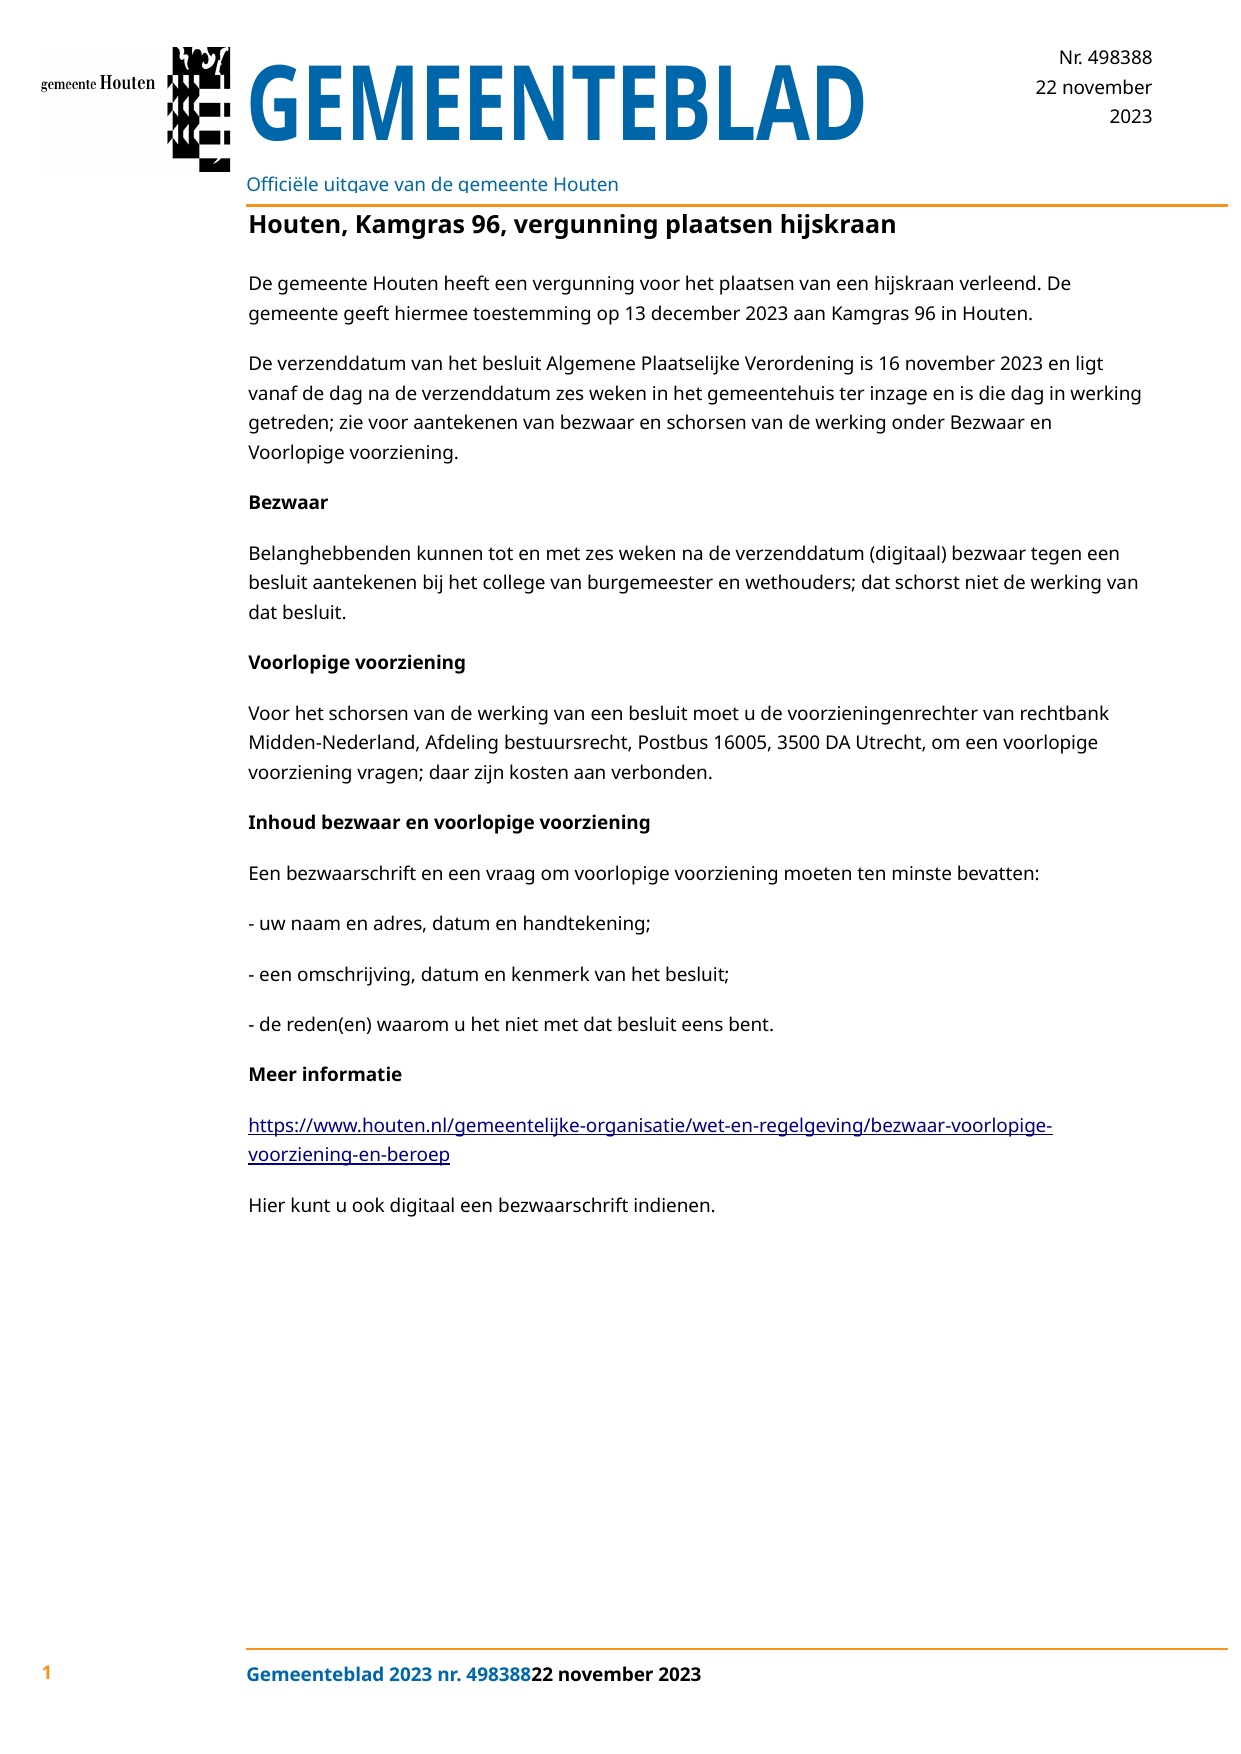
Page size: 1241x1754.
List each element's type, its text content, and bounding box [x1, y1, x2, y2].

text Inhoud bezwaar en voorlopige voorziening [248, 809, 1152, 835]
text - de reden(en) waarom u het niet met dat besluit eens bent. [248, 1011, 1152, 1037]
text Voorlopige voorziening [248, 649, 1152, 675]
text Belanghebbenden kunnen tot en met zes weken na de verzenddatum (digitaal) bezwaar tegen een besluit aantekenen bij het college van burgemeester en wethouders; dat schorst niet de werking van dat besluit. [248, 540, 1152, 625]
text Een bezwaarschrift en een vraag om voorlopige voorziening moeten ten minste bevatten: [248, 860, 1152, 886]
text Bezwaar [248, 489, 1152, 515]
text De gemeente Houten heeft een vergunning voor het plaatsen van een hijskraan verleend. De gemeente geeft hiermee toestemming op 13 december 2023 aan Kamgras 96 in Houten. [248, 270, 1152, 326]
text - uw naam en adres, datum en handtekening; [248, 910, 1152, 936]
text Hier kunt u ook digitaal een bezwaarschrift indienen. [248, 1192, 1152, 1218]
text https://www.houten.nl/gemeentelijke-organisatie/wet-en-regelgeving/bezwaar-voorlopige-voorziening-en-beroep [248, 1112, 1152, 1167]
text - een omschrijving, datum en kenmerk van het besluit; [248, 961, 1152, 986]
text De verzenddatum van het besluit Algemene Plaatselijke Verordening is 16 november 2023 en ligt vanaf de dag na de verzenddatum zes weken in het gemeentehuis ter inzage en is die dag in werking getreden; zie voor aantekenen van bezwaar en schorsen van de werking onder Bezwaar en Voorlopige voorziening. [248, 350, 1152, 465]
text Houten, Kamgras 96, vergunning plaatsen hijskraan [248, 207, 1152, 241]
picture [41, 47, 231, 172]
text Meer informatie [248, 1062, 1152, 1087]
text Voor het schorsen van de werking van een besluit moet u de voorzieningenrechter van rechtbank Midden-Nederland, Afdeling bestuursrecht, Postbus 16005, 3500 DA Utrecht, om een voorlopige voorziening vragen; daar zijn kosten aan verbonden. [248, 700, 1152, 785]
